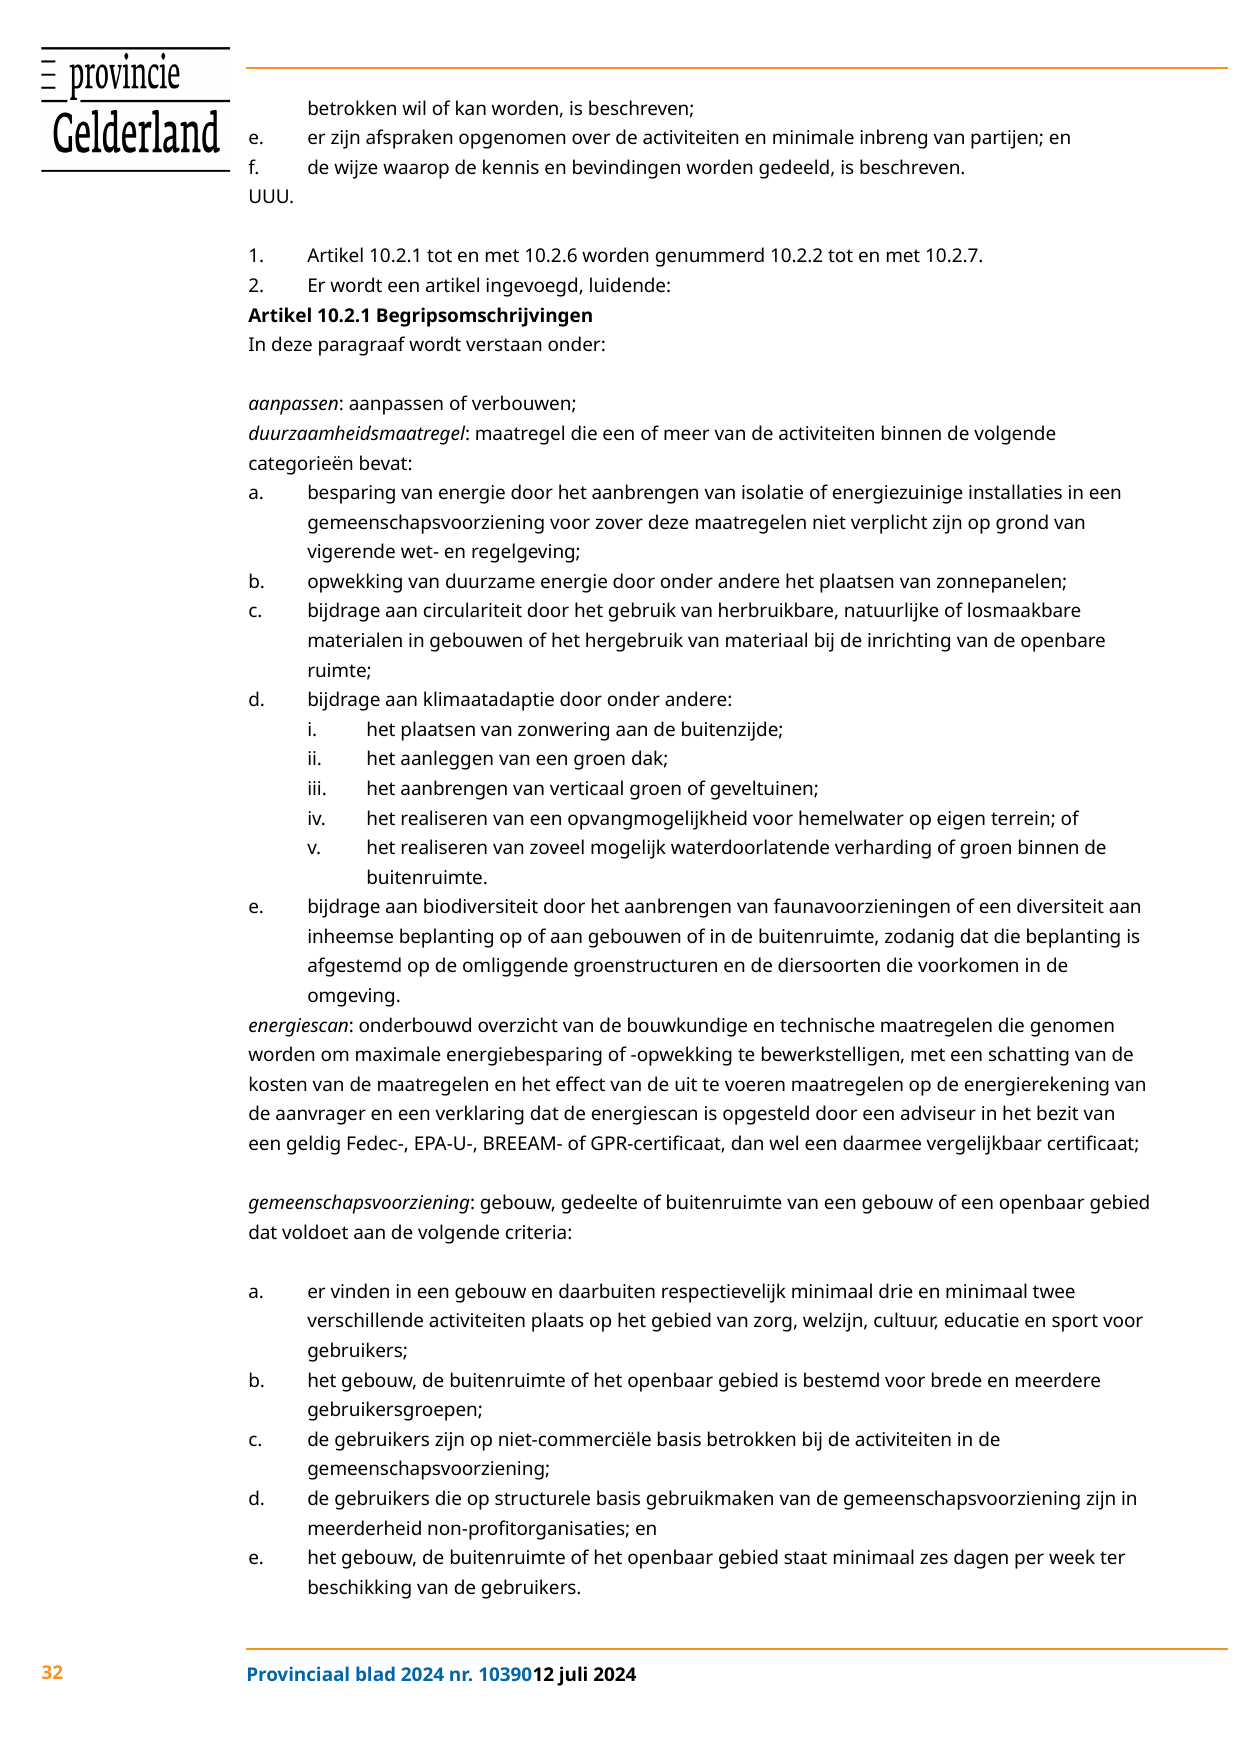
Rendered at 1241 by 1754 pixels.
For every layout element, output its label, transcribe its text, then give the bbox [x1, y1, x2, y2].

list Er wordt een artikel ingevoegd, luidende: [248, 272, 1152, 298]
list de wijze waarop de kennis en bevindingen worden gedeeld, is beschreven. [248, 154, 1152, 180]
list het plaatsen van zonwering aan de buitenzijde; [307, 716, 1152, 742]
list het gebouw, de buitenruimte of het openbaar gebied is bestemd voor brede en meerdere gebruikersgroepen; [248, 1367, 1152, 1422]
list er vinden in een gebouw en daarbuiten respectievelijk minimaal drie en minimaal twee verschillende activiteiten plaats op het gebied van zorg, welzijn, cultuur, educatie en sport voor gebruikers; [248, 1278, 1152, 1363]
list betrokken wil of kan worden, is beschreven; [248, 95, 1152, 121]
list het aanleggen van een groen dak; [307, 746, 1152, 771]
text gemeenschapsvoorziening: gebouw, gedeelte of buitenruimte van een gebouw of een openbaar gebied dat voldoet aan de volgende criteria: [248, 1189, 1152, 1245]
text Artikel 10.2.1 Begripsomschrijvingen [248, 302, 1152, 328]
picture [41, 47, 231, 172]
list het realiseren van zoveel mogelijk waterdoorlatende verharding of groen binnen de buitenruimte. [307, 834, 1152, 890]
list bijdrage aan klimaatadaptie door onder andere: [248, 686, 1152, 712]
list bijdrage aan circulariteit door het gebruik van herbruikbare, natuurlijke of losmaakbare materialen in gebouwen of het hergebruik van materiaal bij de inrichting van de openbare ruimte; [248, 598, 1152, 683]
list besparing van energie door het aanbrengen van isolatie of energiezuinige installaties in een gemeenschapsvoorziening voor zover deze maatregelen niet verplicht zijn op grond van vigerende wet- en regelgeving; [248, 479, 1152, 564]
list het aanbrengen van verticaal groen of geveltuinen; [307, 775, 1152, 801]
list de gebruikers zijn op niet-commerciële basis betrokken bij de activiteiten in de gemeenschapsvoorziening; [248, 1426, 1152, 1481]
text In deze paragraaf wordt verstaan onder: [248, 331, 1152, 357]
list het realiseren van een opvangmogelijkheid voor hemelwater op eigen terrein; of [307, 805, 1152, 831]
text duurzaamheidsmaatregel: maatregel die een of meer van de activiteiten binnen de volgende categorieën bevat: [248, 420, 1152, 476]
list de gebruikers die op structurele basis gebruikmaken van de gemeenschapsvoorziening zijn in meerderheid non-profitorganisaties; en [248, 1485, 1152, 1541]
list het gebouw, de buitenruimte of het openbaar gebied staat minimaal zes dagen per week ter beschikking van de gebruikers. [248, 1544, 1152, 1600]
text UUU. [248, 183, 1152, 209]
list Artikel 10.2.1 tot en met 10.2.6 worden genummerd 10.2.2 tot en met 10.2.7. [248, 243, 1152, 268]
list bijdrage aan biodiversiteit door het aanbrengen van faunavoorzieningen of een diversiteit aan inheemse beplanting op of aan gebouwen of in de buitenruimte, zodanig dat die beplanting is afgestemd op de omliggende groenstructuren en de diersoorten die voorkomen in de omgeving. [248, 893, 1152, 1008]
list opwekking van duurzame energie door onder andere het plaatsen van zonnepanelen; [248, 568, 1152, 594]
list er zijn afspraken opgenomen over de activiteiten en minimale inbreng van partijen; en [248, 124, 1152, 150]
text aanpassen: aanpassen of verbouwen; [248, 391, 1152, 416]
text energiescan: onderbouwd overzicht van de bouwkundige en technische maatregelen die genomen worden om maximale energiebesparing of -opwekking te bewerkstelligen, met een schatting van de kosten van de maatregelen en het effect van de uit te voeren maatregelen op de energierekening van de aanvrager en een verklaring dat de energiescan is opgesteld door een adviseur in het bezit van een geldig Fedec-, EPA-U-, BREEAM- of GPR-certificaat, dan wel een daarmee vergelijkbaar certificaat; [248, 1012, 1152, 1156]
